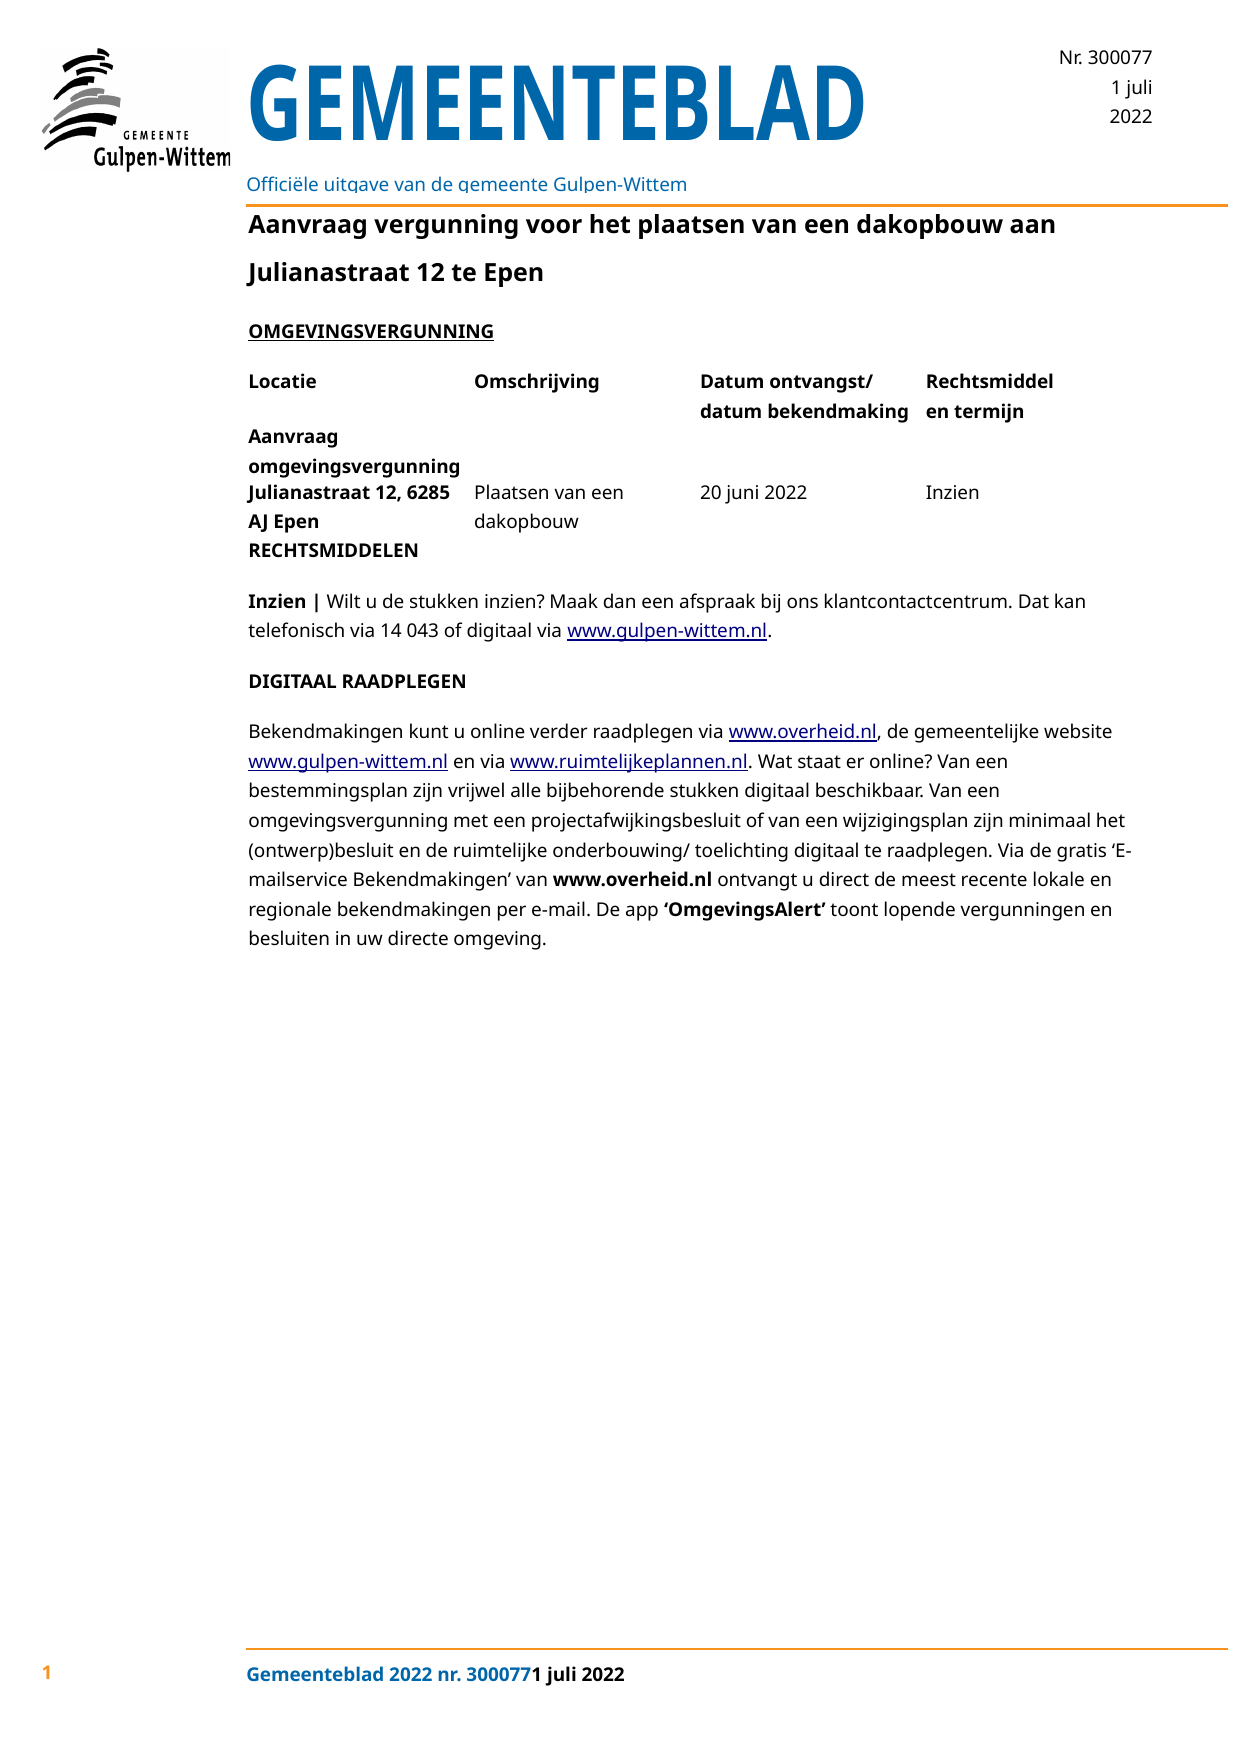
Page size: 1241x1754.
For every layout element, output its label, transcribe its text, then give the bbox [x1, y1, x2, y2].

text OMGEVINGSVERGUNNING [248, 318, 1152, 344]
text Bekendmakingen kunt u online verder raadplegen via www.overheid.nl, de gemeentelijke website www.gulpen-wittem.nl en via www.ruimtelijkeplannen.nl. Wat staat er online? Van een bestemmingsplan zijn vrijwel alle bijbehorende stukken digitaal beschikbaar. Van een omgevingsvergunning met een projectafwijkingsbesluit of van een wijzigingsplan zijn minimaal het (ontwerp)besluit en de ruimtelijke onderbouwing/ toelichting digitaal te raadplegen. Via de gratis ‘E-mailservice Bekendmakingen’ van www.overheid.nl ontvangt u direct de meest recente lokale en regionale bekendmakingen per e-mail. De app ‘OmgevingsAlert’ toont lopende vergunningen en besluiten in uw directe omgeving. [248, 718, 1152, 951]
table_cell [474, 424, 700, 479]
table_cell [700, 424, 926, 479]
table_cell [926, 424, 1152, 479]
table_cell Plaatsen van een dakopbouw [474, 479, 700, 534]
picture [41, 47, 231, 172]
table_header Omschrijving [474, 369, 700, 424]
table_header Rechtsmiddel en termijn [926, 369, 1152, 424]
table_cell Julianastraat 12, 6285 AJ Epen [248, 479, 474, 534]
text RECHTSMIDDELEN [248, 538, 1152, 563]
table_cell 20 juni 2022 [700, 479, 926, 534]
table_header Locatie [248, 369, 474, 424]
text Aanvraag vergunning voor het plaatsen van een dakopbouw aan Julianastraat 12 te Epen [248, 207, 1152, 288]
table_cell Inzien [926, 479, 1152, 534]
table_header Datum ontvangst/ datum bekendmaking [700, 369, 926, 424]
text Inzien | Wilt u de stukken inzien? Maak dan een afspraak bij ons klantcontactcentrum. Dat kan telefonisch via 14 043 of digitaal via www.gulpen-wittem.nl. [248, 588, 1152, 643]
text DIGITAAL RAADPLEGEN [248, 668, 1152, 694]
table_cell Aanvraag omgevingsvergunning [248, 424, 474, 479]
